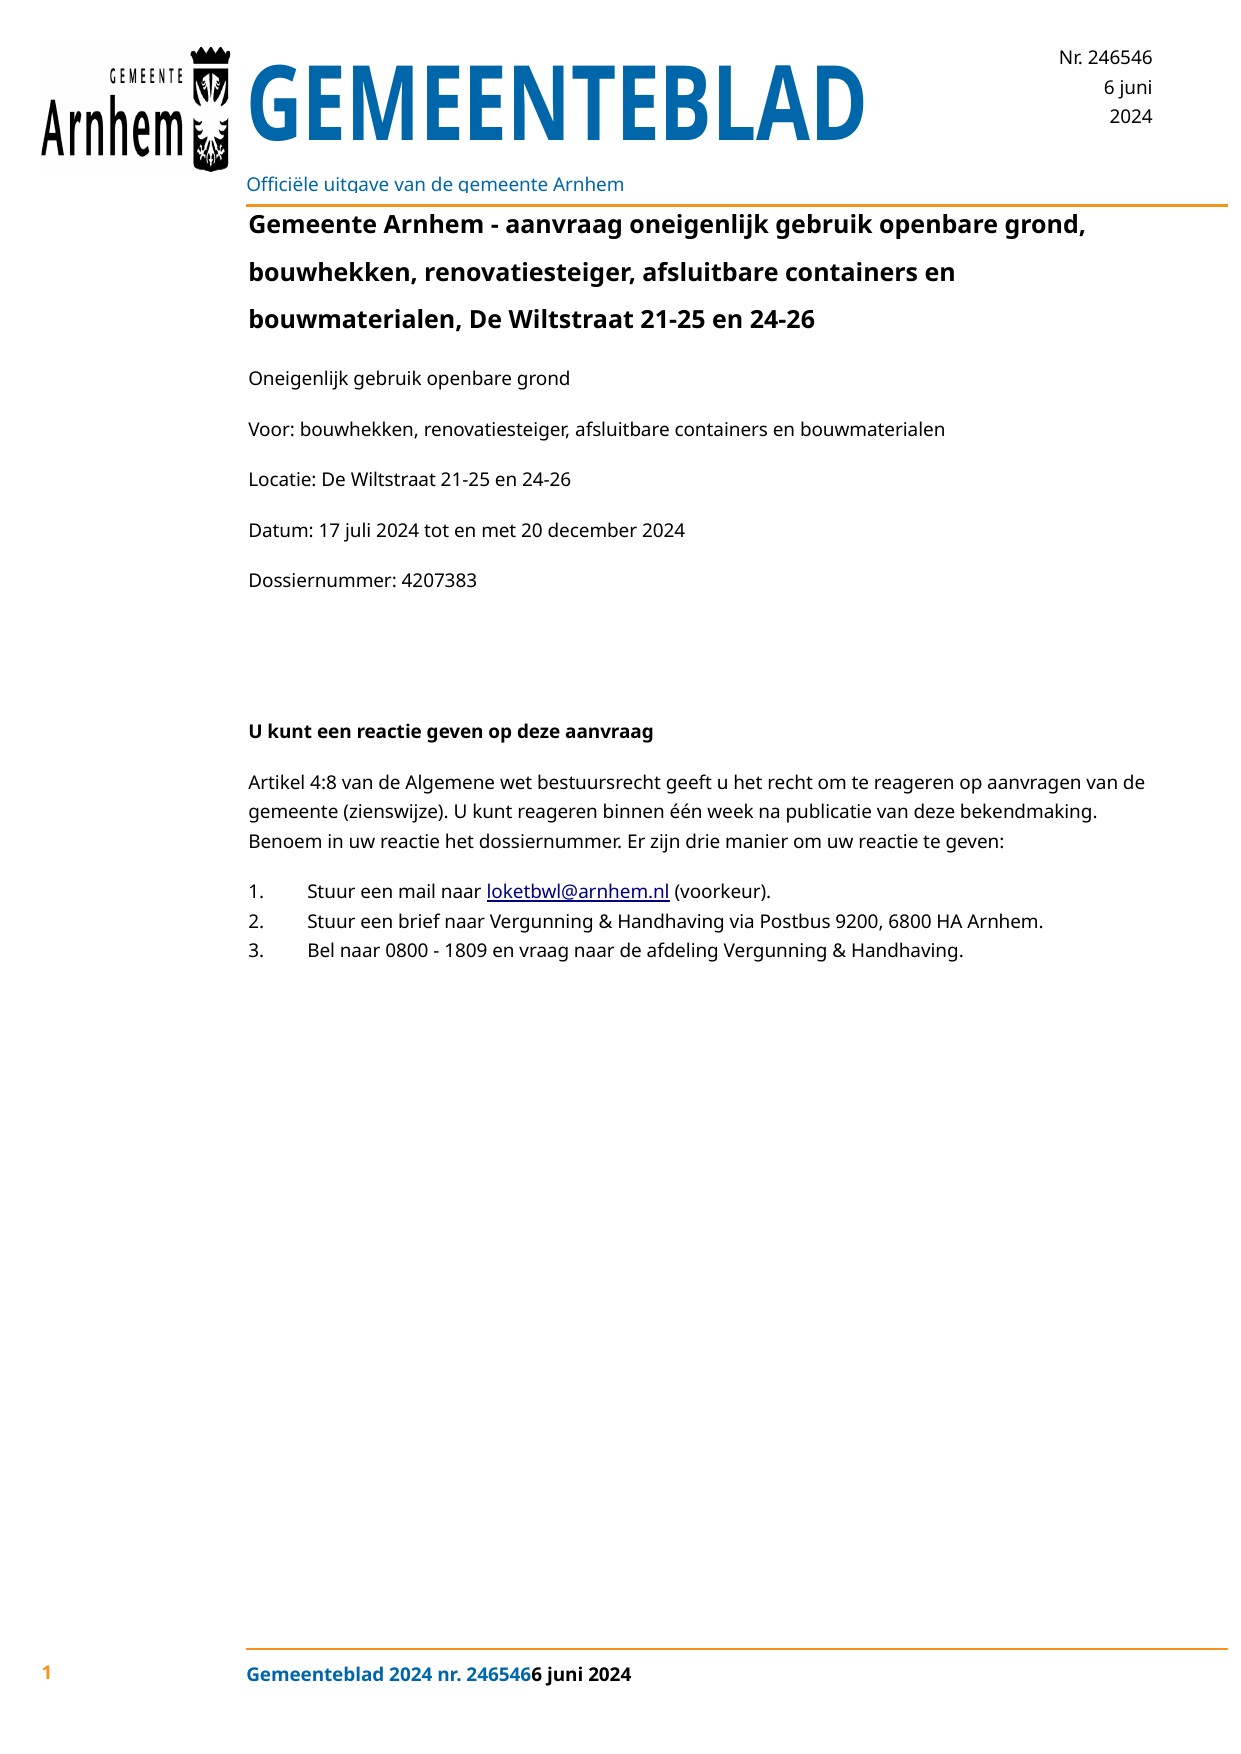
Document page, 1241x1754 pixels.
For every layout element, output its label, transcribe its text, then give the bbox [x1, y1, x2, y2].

text U kunt een reactie geven op deze aanvraag [248, 718, 1152, 744]
text Gemeente Arnhem - aanvraag oneigenlijk gebruik openbare grond, bouwhekken, renovatiesteiger, afsluitbare containers en bouwmaterialen, De Wiltstraat 21-25 en 24-26 [248, 207, 1152, 336]
list Bel naar 0800 - 1809 en vraag naar de afdeling Vergunning & Handhaving. [248, 938, 1152, 963]
picture [41, 47, 231, 172]
text Artikel 4:8 van de Algemene wet bestuursrecht geeft u het recht om te reageren op aanvragen van de gemeente (zienswijze). U kunt reageren binnen één week na publicatie van deze bekendmaking. Benoem in uw reactie het dossiernummer. Er zijn drie manier om uw reactie te geven: [248, 769, 1152, 854]
text Datum: 17 juli 2024 tot en met 20 december 2024 [248, 517, 1152, 542]
text Voor: bouwhekken, renovatiesteiger, afsluitbare containers en bouwmaterialen [248, 416, 1152, 442]
list Stuur een mail naar loketbwl@arnhem.nl (voorkeur). [248, 878, 1152, 904]
text Dossiernummer: 4207383 [248, 567, 1152, 593]
list Stuur een brief naar Vergunning & Handhaving via Postbus 9200, 6800 HA Arnhem. [248, 908, 1152, 934]
text Oneigenlijk gebruik openbare grond [248, 366, 1152, 391]
text Locatie: De Wiltstraat 21-25 en 24-26 [248, 466, 1152, 492]
